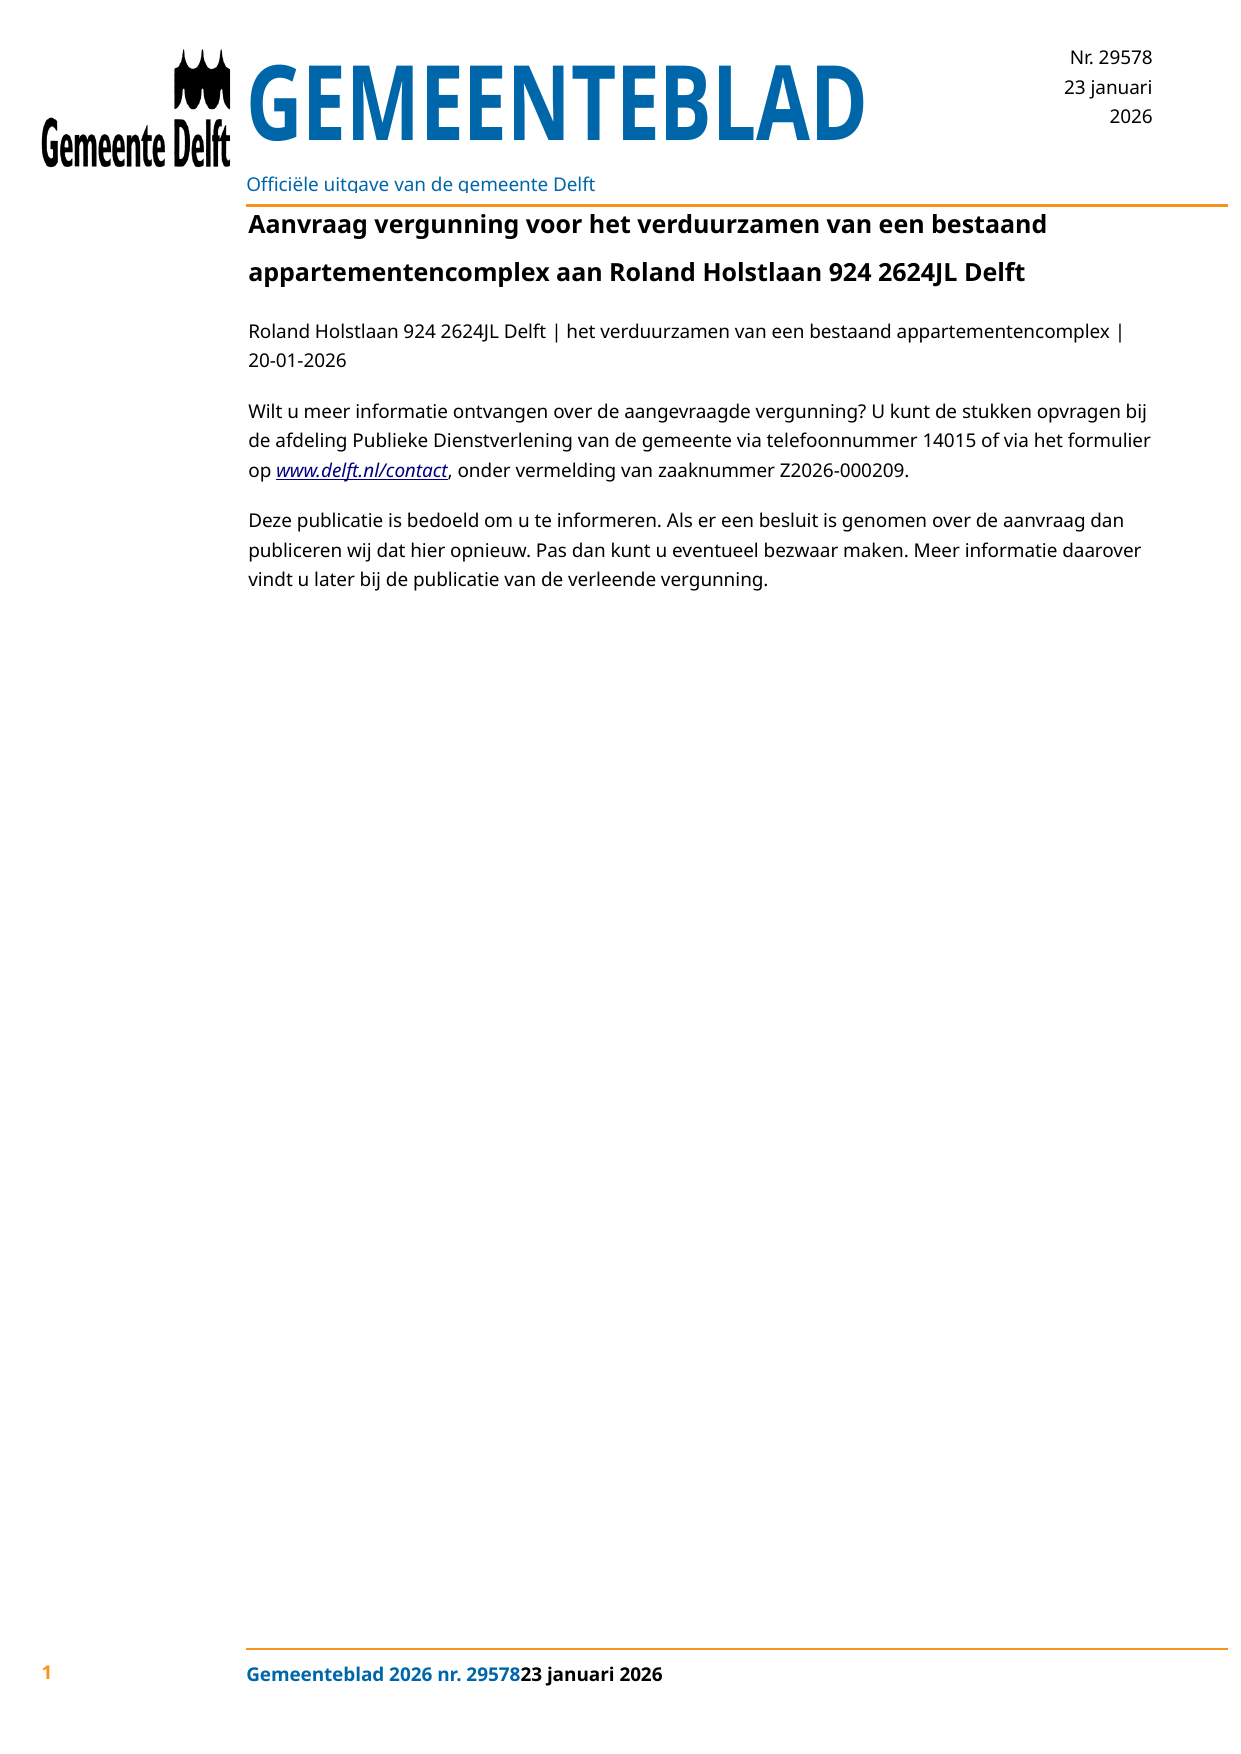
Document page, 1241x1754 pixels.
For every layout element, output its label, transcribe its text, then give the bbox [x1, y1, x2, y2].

text Roland Holstlaan 924 2624JL Delft | het verduurzamen van een bestaand appartementencomplex | 20-01-2026 [248, 318, 1152, 373]
text Deze publicatie is bedoeld om u te informeren. Als er een besluit is genomen over de aanvraag dan publiceren wij dat hier opnieuw. Pas dan kunt u eventueel bezwaar maken. Meer informatie daarover vindt u later bij de publicatie van de verleende vergunning. [248, 507, 1152, 592]
text Wilt u meer informatie ontvangen over de aangevraagde vergunning? U kunt de stukken opvragen bij de afdeling Publieke Dienstverlening van de gemeente via telefoonnummer 14015 of via het formulier op www.delft.nl/contact, onder vermelding van zaaknummer Z2026-000209. [248, 398, 1152, 483]
text Aanvraag vergunning voor het verduurzamen van een bestaand appartementencomplex aan Roland Holstlaan 924 2624JL Delft [248, 207, 1152, 288]
picture [41, 47, 231, 172]
